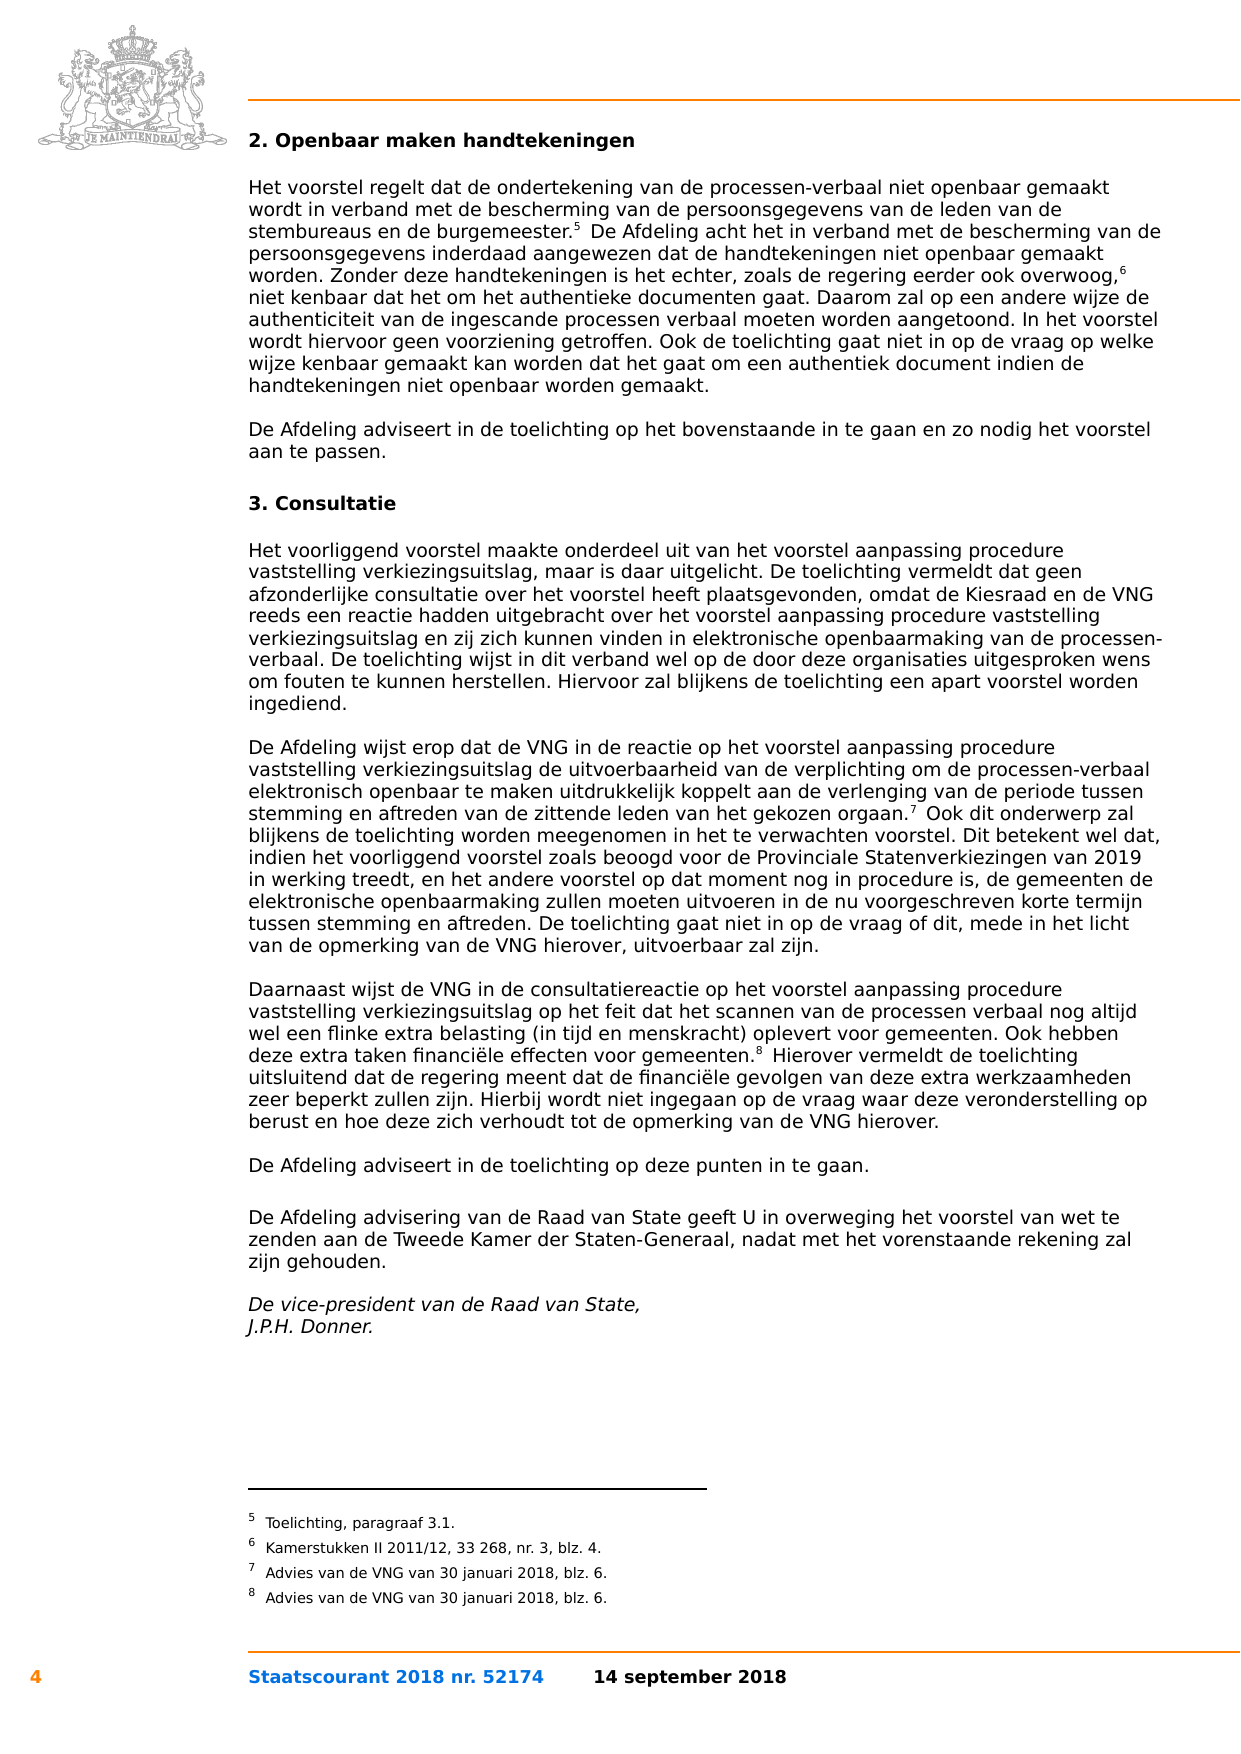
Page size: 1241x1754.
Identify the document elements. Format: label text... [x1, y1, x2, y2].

subtitle 3. Consultatie [248, 492, 1163, 514]
text De Afdeling adviseert in de toelichting op deze punten in te gaan. [248, 1154, 1163, 1177]
text Advies van de VNG van 30 januari 2018, blz. 6. [248, 1561, 1163, 1583]
text Toelichting, paragraaf 3.1. [248, 1511, 1163, 1533]
text De Afdeling advisering van de Raad van State geeft U in overweging het voorstel van wet te zenden aan de Tweede Kamer der Staten-Generaal, nadat met het vorenstaande rekening zal zijn gehouden. [248, 1207, 1163, 1272]
text Kamerstukken II 2011/12, 33 268, nr. 3, blz. 4. [248, 1536, 1163, 1558]
text De vice-president van de Raad van State, J.P.H. Donner. [248, 1294, 1163, 1338]
text Daarnaast wijst de VNG in de consultatiereactie op het voorstel aanpassing procedure vaststelling verkiezingsuitslag op het feit dat het scannen van de processen verbaal nog altijd wel een flinke extra belasting (in tijd en menskracht) oplevert voor gemeenten. Ook hebben deze extra taken financiële effecten voor gemeenten. Hierover vermeldt de toelichting uitsluitend dat de regering meent dat de financiële gevolgen van deze extra werkzaamheden zeer beperkt zullen zijn. Hierbij wordt niet ingegaan op de vraag waar deze veronderstelling op berust en hoe deze zich verhoudt tot de opmerking van de VNG hierover. [248, 979, 1163, 1133]
subtitle 2. Openbaar maken handtekeningen [248, 130, 1163, 152]
text Het voorliggend voorstel maakte onderdeel uit van het voorstel aanpassing procedure vaststelling verkiezingsuitslag, maar is daar uitgelicht. De toelichting vermeldt dat geen afzonderlijke consultatie over het voorstel heeft plaatsgevonden, omdat de Kiesraad en de VNG reeds een reactie hadden uitgebracht over het voorstel aanpassing procedure vaststelling verkiezingsuitslag en zij zich kunnen vinden in elektronische openbaarmaking van de processen-verbaal. De toelichting wijst in dit verband wel op de door deze organisaties uitgesproken wens om fouten te kunnen herstellen. Hiervoor zal blijkens de toelichting een apart voorstel worden ingediend. [248, 539, 1163, 715]
text De Afdeling wijst erop dat de VNG in de reactie op het voorstel aanpassing procedure vaststelling verkiezingsuitslag de uitvoerbaarheid van de verplichting om de processen-verbaal elektronisch openbaar te maken uitdrukkelijk koppelt aan de verlenging van de periode tussen stemming en aftreden van de zittende leden van het gekozen orgaan. Ook dit onderwerp zal blijkens de toelichting worden meegenomen in het te verwachten voorstel. Dit betekent wel dat, indien het voorliggend voorstel zoals beoogd voor de Provinciale Statenverkiezingen van 2019 in werking treedt, en het andere voorstel op dat moment nog in procedure is, de gemeenten de elektronische openbaarmaking zullen moeten uitvoeren in de nu voorgeschreven korte termijn tussen stemming en aftreden. De toelichting gaat niet in op de vraag of dit, mede in het licht van de opmerking van de VNG hierover, uitvoerbaar zal zijn. [248, 737, 1163, 957]
text Het voorstel regelt dat de ondertekening van de processen-verbaal niet openbaar gemaakt wordt in verband met de bescherming van de persoonsgegevens van de leden van de stembureaus en de burgemeester. De Afdeling acht het in verband met de bescherming van de persoonsgegevens inderdaad aangewezen dat de handtekeningen niet openbaar gemaakt worden. Zonder deze handtekeningen is het echter, zoals de regering eerder ook overwoog, niet kenbaar dat het om het authentieke documenten gaat. Daarom zal op een andere wijze de authenticiteit van de ingescande processen verbaal moeten worden aangetoond. In het voorstel wordt hiervoor geen voorziening getroffen. Ook de toelichting gaat niet in op de vraag op welke wijze kenbaar gemaakt kan worden dat het gaat om een authentiek document indien de handtekeningen niet openbaar worden gemaakt. [248, 177, 1163, 397]
picture [38, 25, 227, 150]
text De Afdeling adviseert in de toelichting op het bovenstaande in te gaan en zo nodig het voorstel aan te passen. [248, 418, 1163, 462]
text Advies van de VNG van 30 januari 2018, blz. 6. [248, 1586, 1163, 1608]
